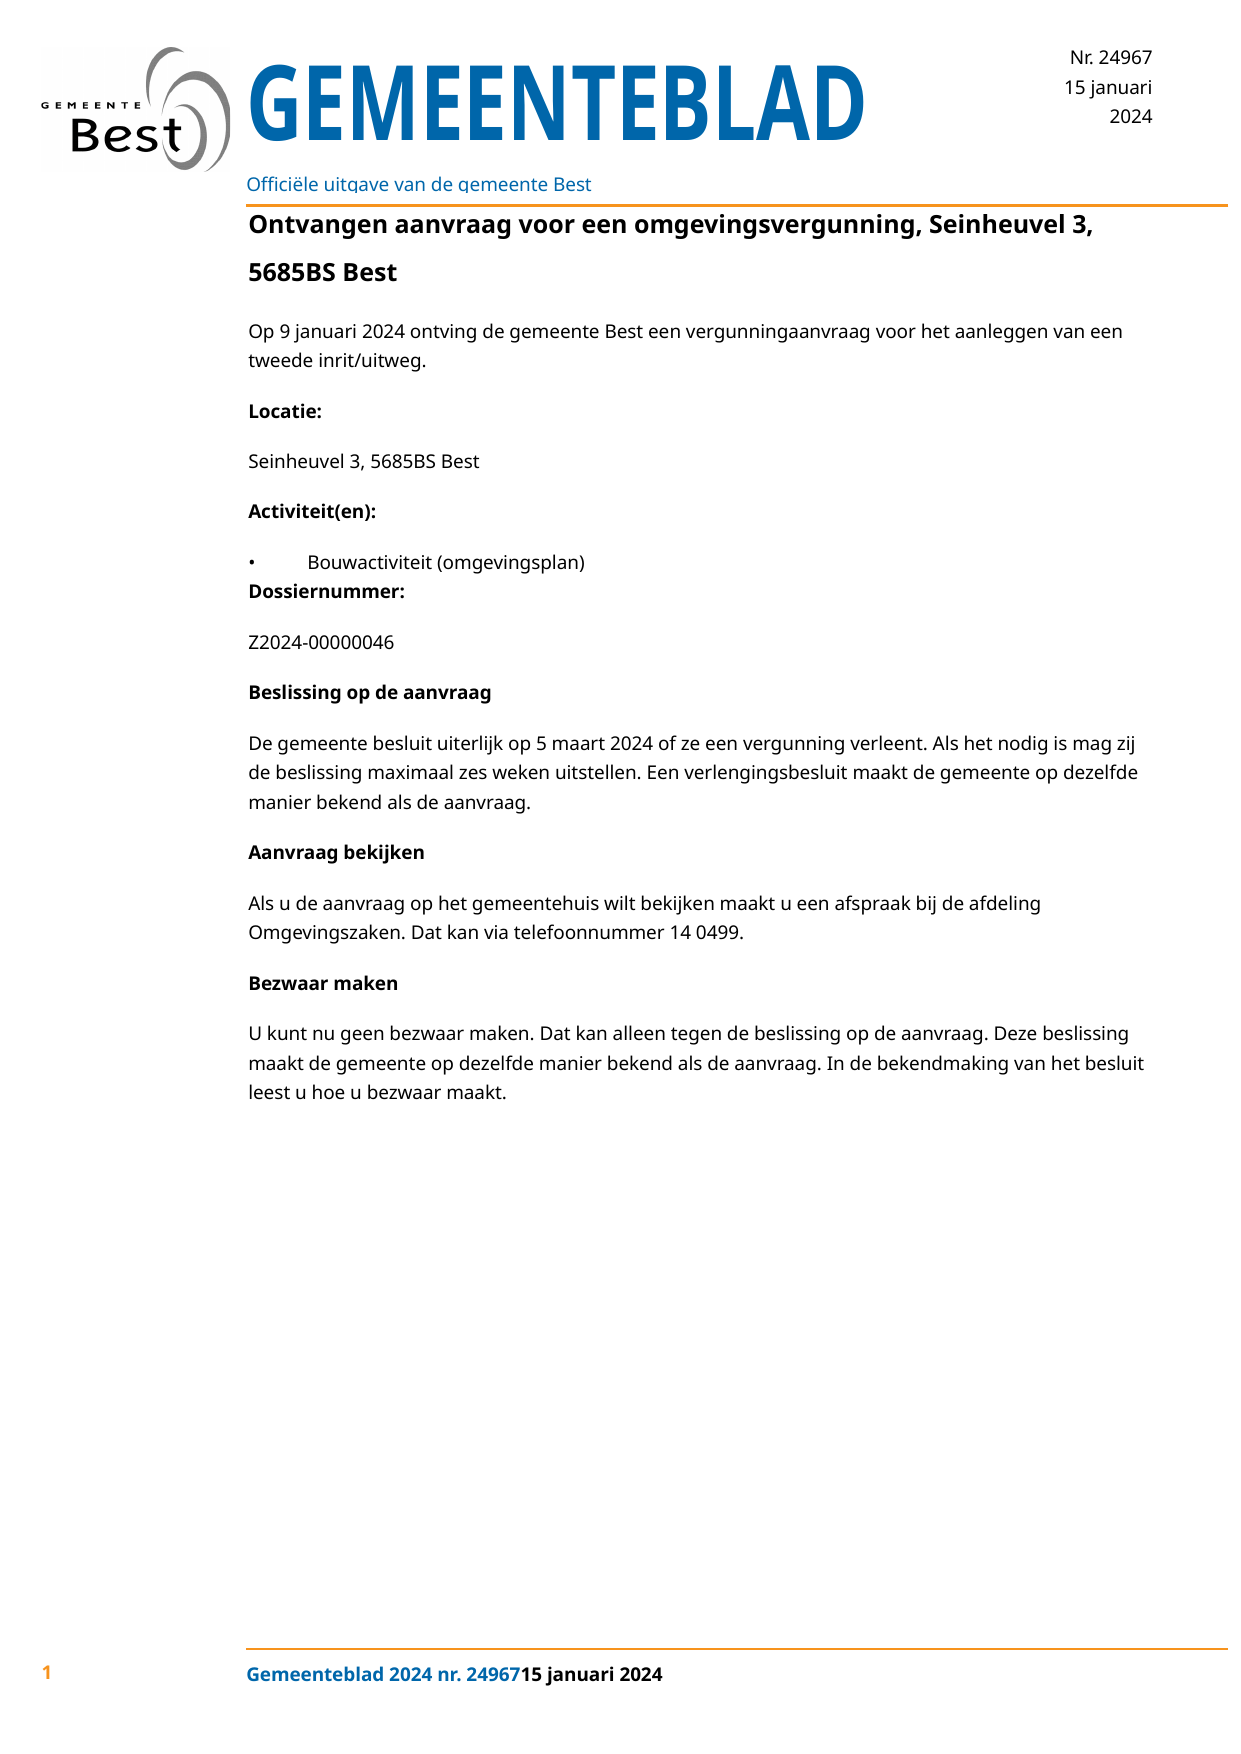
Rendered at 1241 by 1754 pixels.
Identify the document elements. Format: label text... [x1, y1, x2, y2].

text Activiteit(en): [248, 499, 1152, 524]
text Ontvangen aanvraag voor een omgevingsvergunning, Seinheuvel 3, 5685BS Best [248, 207, 1152, 288]
text Z2024-00000046 [248, 629, 1152, 655]
text Bezwaar maken [248, 970, 1152, 996]
text Op 9 januari 2024 ontving de gemeente Best een vergunningaanvraag voor het aanleggen van een tweede inrit/uitweg. [248, 318, 1152, 373]
text Beslissing op de aanvraag [248, 679, 1152, 705]
text Dossiernummer: [248, 579, 1152, 604]
text De gemeente besluit uiterlijk op 5 maart 2024 of ze een vergunning verleent. Als het nodig is mag zij de beslissing maximaal zes weken uitstellen. Een verlengingsbesluit maakt de gemeente op dezelfde manier bekend als de aanvraag. [248, 730, 1152, 815]
text Aanvraag bekijken [248, 839, 1152, 865]
picture [41, 47, 231, 172]
text Locatie: [248, 398, 1152, 424]
list Bouwactiviteit (omgevingsplan) [248, 549, 1152, 575]
text U kunt nu geen bezwaar maken. Dat kan alleen tegen de beslissing op de aanvraag. Deze beslissing maakt de gemeente op dezelfde manier bekend als de aanvraag. In de bekendmaking van het besluit leest u hoe u bezwaar maakt. [248, 1020, 1152, 1105]
text Als u de aanvraag op het gemeentehuis wilt bekijken maakt u een afspraak bij de afdeling Omgevingszaken. Dat kan via telefoonnummer 14 0499. [248, 890, 1152, 945]
text Seinheuvel 3, 5685BS Best [248, 448, 1152, 474]
